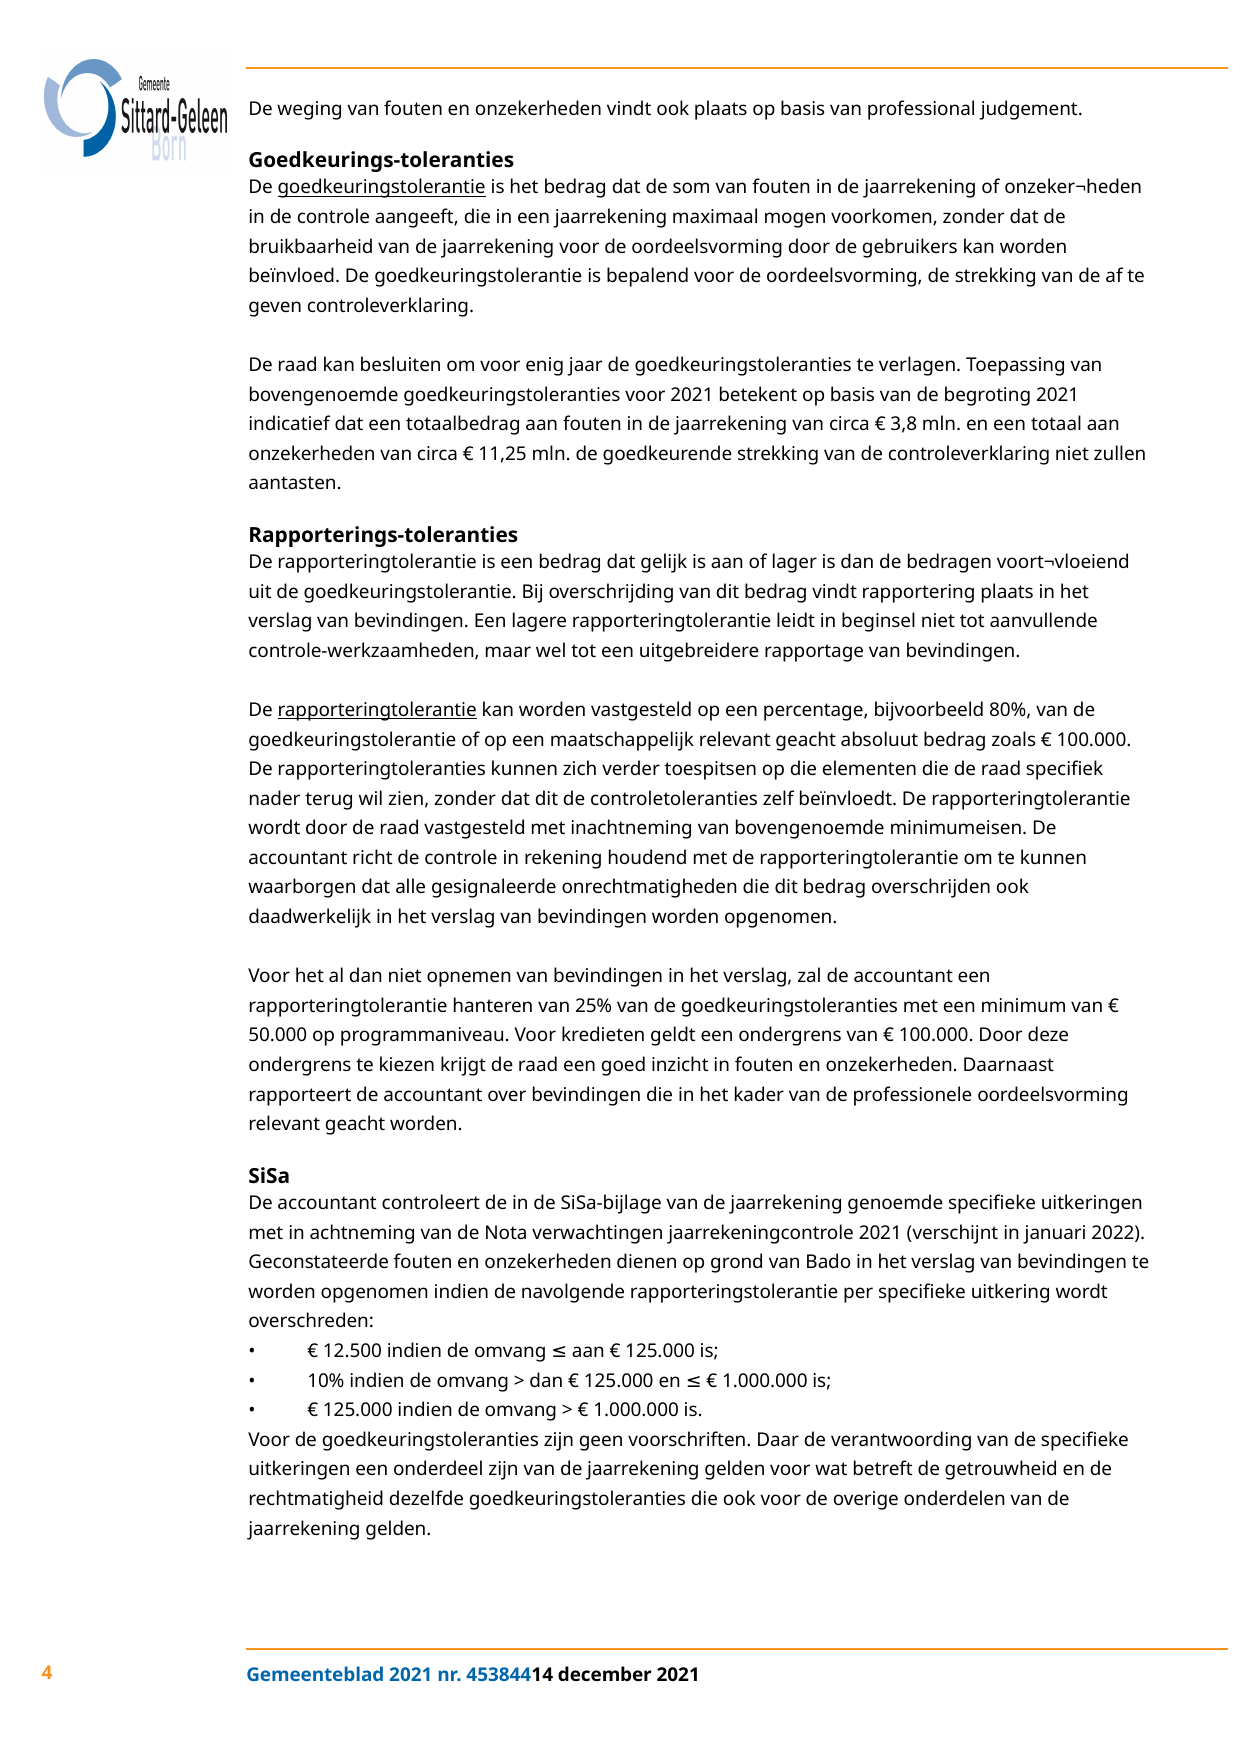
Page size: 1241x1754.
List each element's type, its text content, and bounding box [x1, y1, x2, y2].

text De raad kan besluiten om voor enig jaar de goedkeuringstoleranties te verlagen. Toepassing van bovengenoemde goedkeuringstoleranties voor 2021 betekent op basis van de begroting 2021 indicatief dat een totaalbedrag aan fouten in de jaarrekening van circa € 3,8 mln. en een totaal aan onzekerheden van circa € 11,25 mln. de goedkeurende strekking van de controleverklaring niet zullen aantasten. [248, 351, 1152, 495]
list € 12.500 indien de omvang ≤ aan € 125.000 is; [248, 1337, 1152, 1363]
text Goedkeurings-toleranties [248, 145, 1152, 174]
text De goedkeuringstolerantie is het bedrag dat de som van fouten in de jaarrekening of onzeker¬heden in de controle aangeeft, die in een jaarrekening maximaal mogen voorkomen, zonder dat de bruikbaarheid van de jaarrekening voor de oordeelsvorming door de gebruikers kan worden beïnvloed. De goedkeuringstolerantie is bepalend voor de oordeelsvorming, de strekking van de af te geven controleverklaring. [248, 174, 1152, 318]
text Voor de goedkeuringstoleranties zijn geen voorschriften. Daar de verantwoording van de specifieke uitkeringen een onderdeel zijn van de jaarrekening gelden voor wat betreft de getrouwheid en de rechtmatigheid dezelfde goedkeuringstoleranties die ook voor de overige onderdelen van de jaarrekening gelden. [248, 1426, 1152, 1540]
text De accountant controleert de in de SiSa-bijlage van de jaarrekening genoemde specifieke uitkeringen met in achtneming van de Nota verwachtingen jaarrekeningcontrole 2021 (verschijnt in januari 2022). Geconstateerde fouten en onzekerheden dienen op grond van Bado in het verslag van bevindingen te worden opgenomen indien de navolgende rapporteringstolerantie per specifieke uitkering wordt overschreden: [248, 1189, 1152, 1333]
text SiSa [248, 1161, 1152, 1189]
text Rapporterings-toleranties [248, 520, 1152, 548]
text De rapporteringtolerantie kan worden vastgesteld op een percentage, bijvoorbeeld 80%, van de goedkeuringstolerantie of op een maatschappelijk relevant geacht absoluut bedrag zoals € 100.000. De rapporteringtoleranties kunnen zich verder toespitsen op die elementen die de raad specifiek nader terug wil zien, zonder dat dit de controletoleranties zelf beïnvloedt. De rapporteringtolerantie wordt door de raad vastgesteld met inachtneming van bovengenoemde minimumeisen. De accountant richt de controle in rekening houdend met de rapporteringtolerantie om te kunnen waarborgen dat alle gesignaleerde onrechtmatigheden die dit bedrag overschrijden ook daadwerkelijk in het verslag van bevindingen worden opgenomen. [248, 696, 1152, 929]
text Voor het al dan niet opnemen van bevindingen in het verslag, zal de accountant een rapporteringtolerantie hanteren van 25% van de goedkeuringstoleranties met een minimum van € 50.000 op programmaniveau. Voor kredieten geldt een ondergrens van € 100.000. Door deze ondergrens te kiezen krijgt de raad een goed inzicht in fouten en onzekerheden. Daarnaast rapporteert de accountant over bevindingen die in het kader van de professionele oordeelsvorming relevant geacht worden. [248, 962, 1152, 1136]
text De rapporteringtolerantie is een bedrag dat gelijk is aan of lager is dan de bedragen voort¬vloeiend uit de goedkeuringstolerantie. Bij overschrijding van dit bedrag vindt rapportering plaats in het verslag van bevindingen. Een lagere rapporteringtolerantie leidt in beginsel niet tot aanvullende controle-werkzaamheden, maar wel tot een uitgebreidere rapportage van bevindingen. [248, 548, 1152, 663]
text De weging van fouten en onzekerheden vindt ook plaats op basis van professional judgement. [248, 95, 1152, 121]
list € 125.000 indien de omvang > € 1.000.000 is. [248, 1396, 1152, 1422]
list 10% indien de omvang > dan € 125.000 en ≤ € 1.000.000 is; [248, 1367, 1152, 1392]
picture [41, 47, 231, 172]
